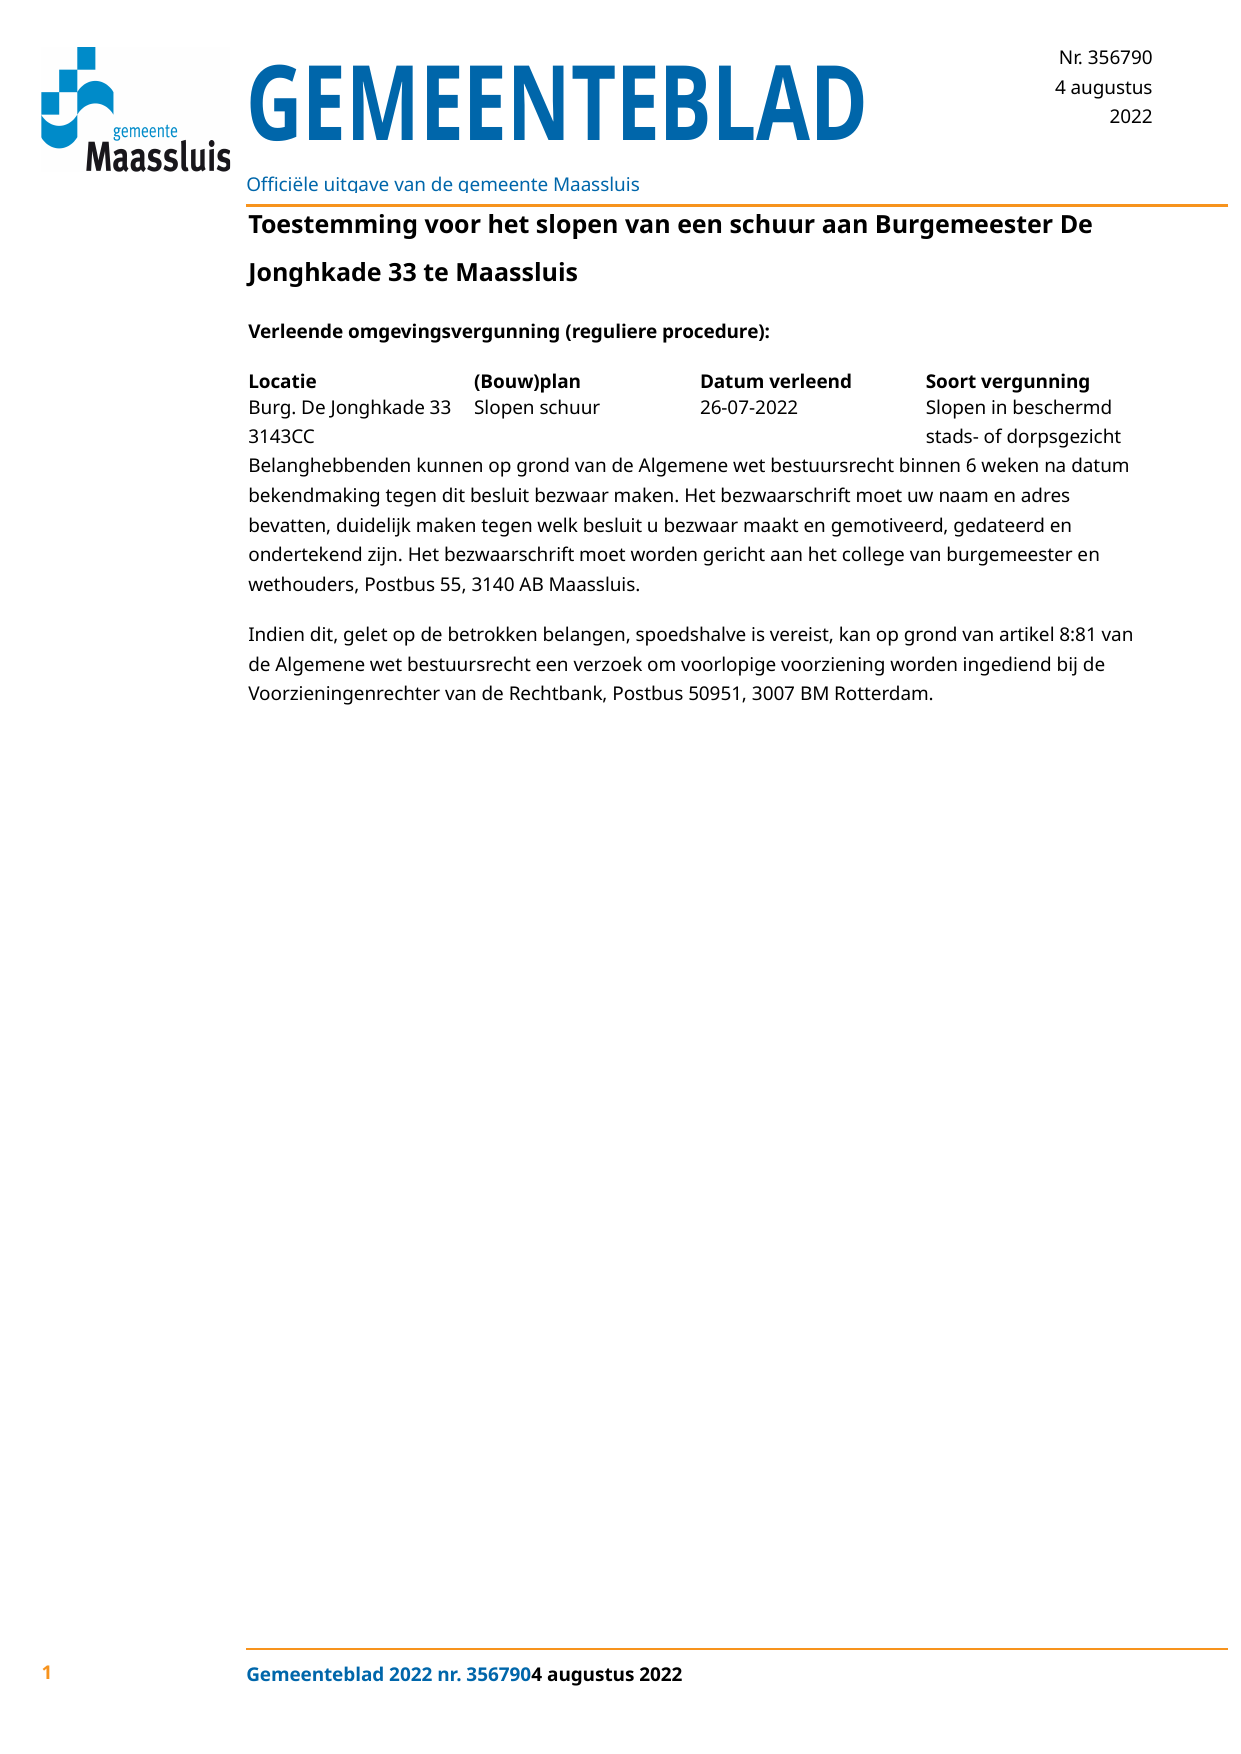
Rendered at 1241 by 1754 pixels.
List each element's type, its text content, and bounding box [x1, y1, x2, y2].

table_header Locatie [248, 369, 474, 394]
table_cell Slopen schuur [474, 394, 700, 449]
table_header (Bouw)plan [474, 369, 700, 394]
table_header Datum verleend [700, 369, 926, 394]
text Indien dit, gelet op de betrokken belangen, spoedshalve is vereist, kan op grond van artikel 8:81 van de Algemene wet bestuursrecht een verzoek om voorlopige voorziening worden ingediend bij de Voorzieningenrechter van de Rechtbank, Postbus 50951, 3007 BM Rotterdam. [248, 621, 1152, 706]
table_cell Burg. De Jonghkade 33 3143CC [248, 394, 474, 449]
table_header Soort vergunning [926, 369, 1152, 394]
table_cell Slopen in beschermd stads- of dorpsgezicht [926, 394, 1152, 449]
picture [41, 47, 77, 92]
text Verleende omgevingsvergunning (reguliere procedure): [248, 318, 1152, 344]
text Toestemming voor het slopen van een schuur aan Burgemeester De Jonghkade 33 te Maassluis [248, 207, 1152, 288]
picture [41, 47, 231, 172]
text Belanghebbenden kunnen op grond van de Algemene wet bestuursrecht binnen 6 weken na datum bekendmaking tegen dit besluit bezwaar maken. Het bezwaarschrift moet uw naam en adres bevatten, duidelijk maken tegen welk besluit u bezwaar maakt en gemotiveerd, gedateerd en ondertekend zijn. Het bezwaarschrift moet worden gericht aan het college van burgemeester en wethouders, Postbus 55, 3140 AB Maassluis. [248, 453, 1152, 597]
table_cell 26-07-2022 [700, 394, 926, 449]
